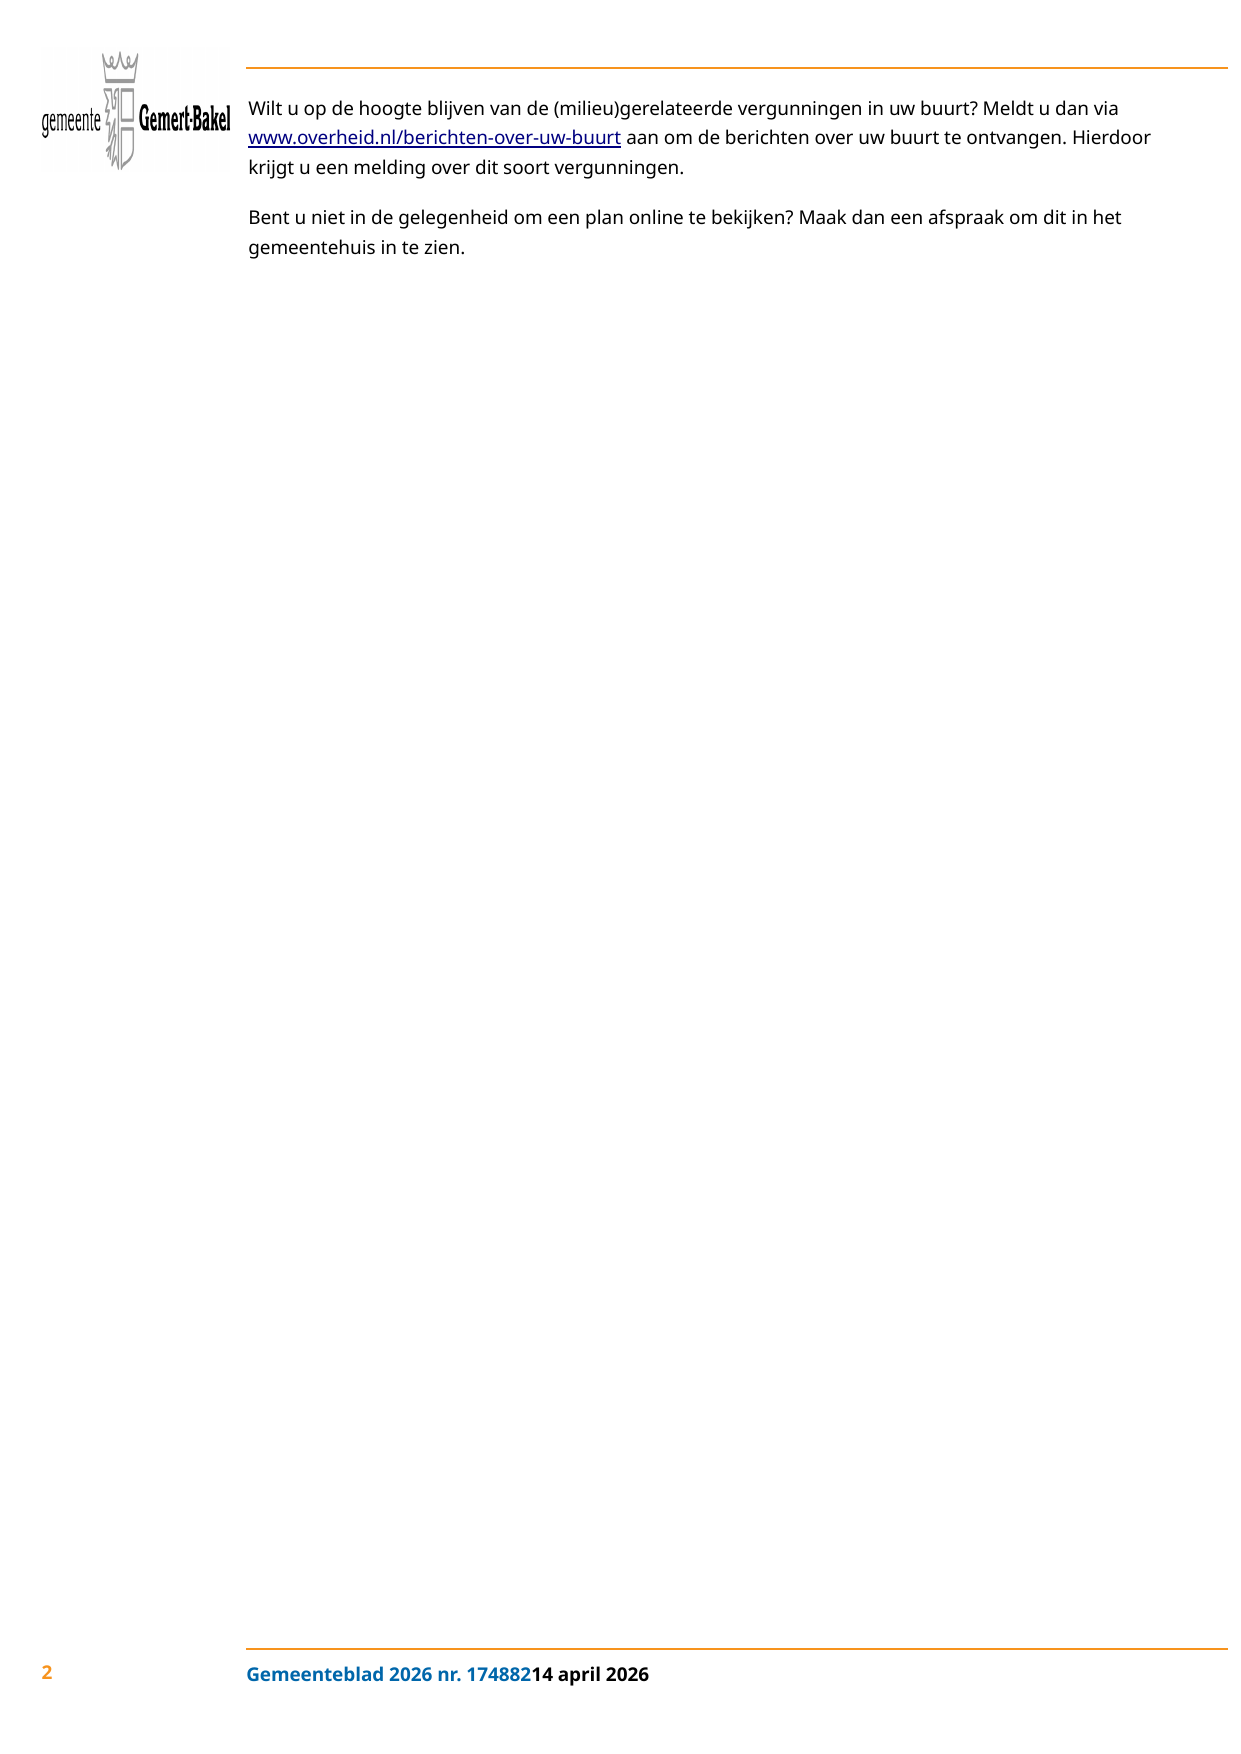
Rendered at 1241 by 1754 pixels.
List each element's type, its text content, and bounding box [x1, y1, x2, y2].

text Wilt u op de hoogte blijven van de (milieu)gerelateerde vergunningen in uw buurt? Meldt u dan via www.overheid.nl/berichten-over-uw-buurt aan om de berichten over uw buurt te ontvangen. Hierdoor krijgt u een melding over dit soort vergunningen. [248, 95, 1152, 180]
text Bent u niet in de gelegenheid om een plan online te bekijken? Maak dan een afspraak om dit in het gemeentehuis in te zien. [248, 204, 1152, 260]
picture [41, 47, 231, 172]
